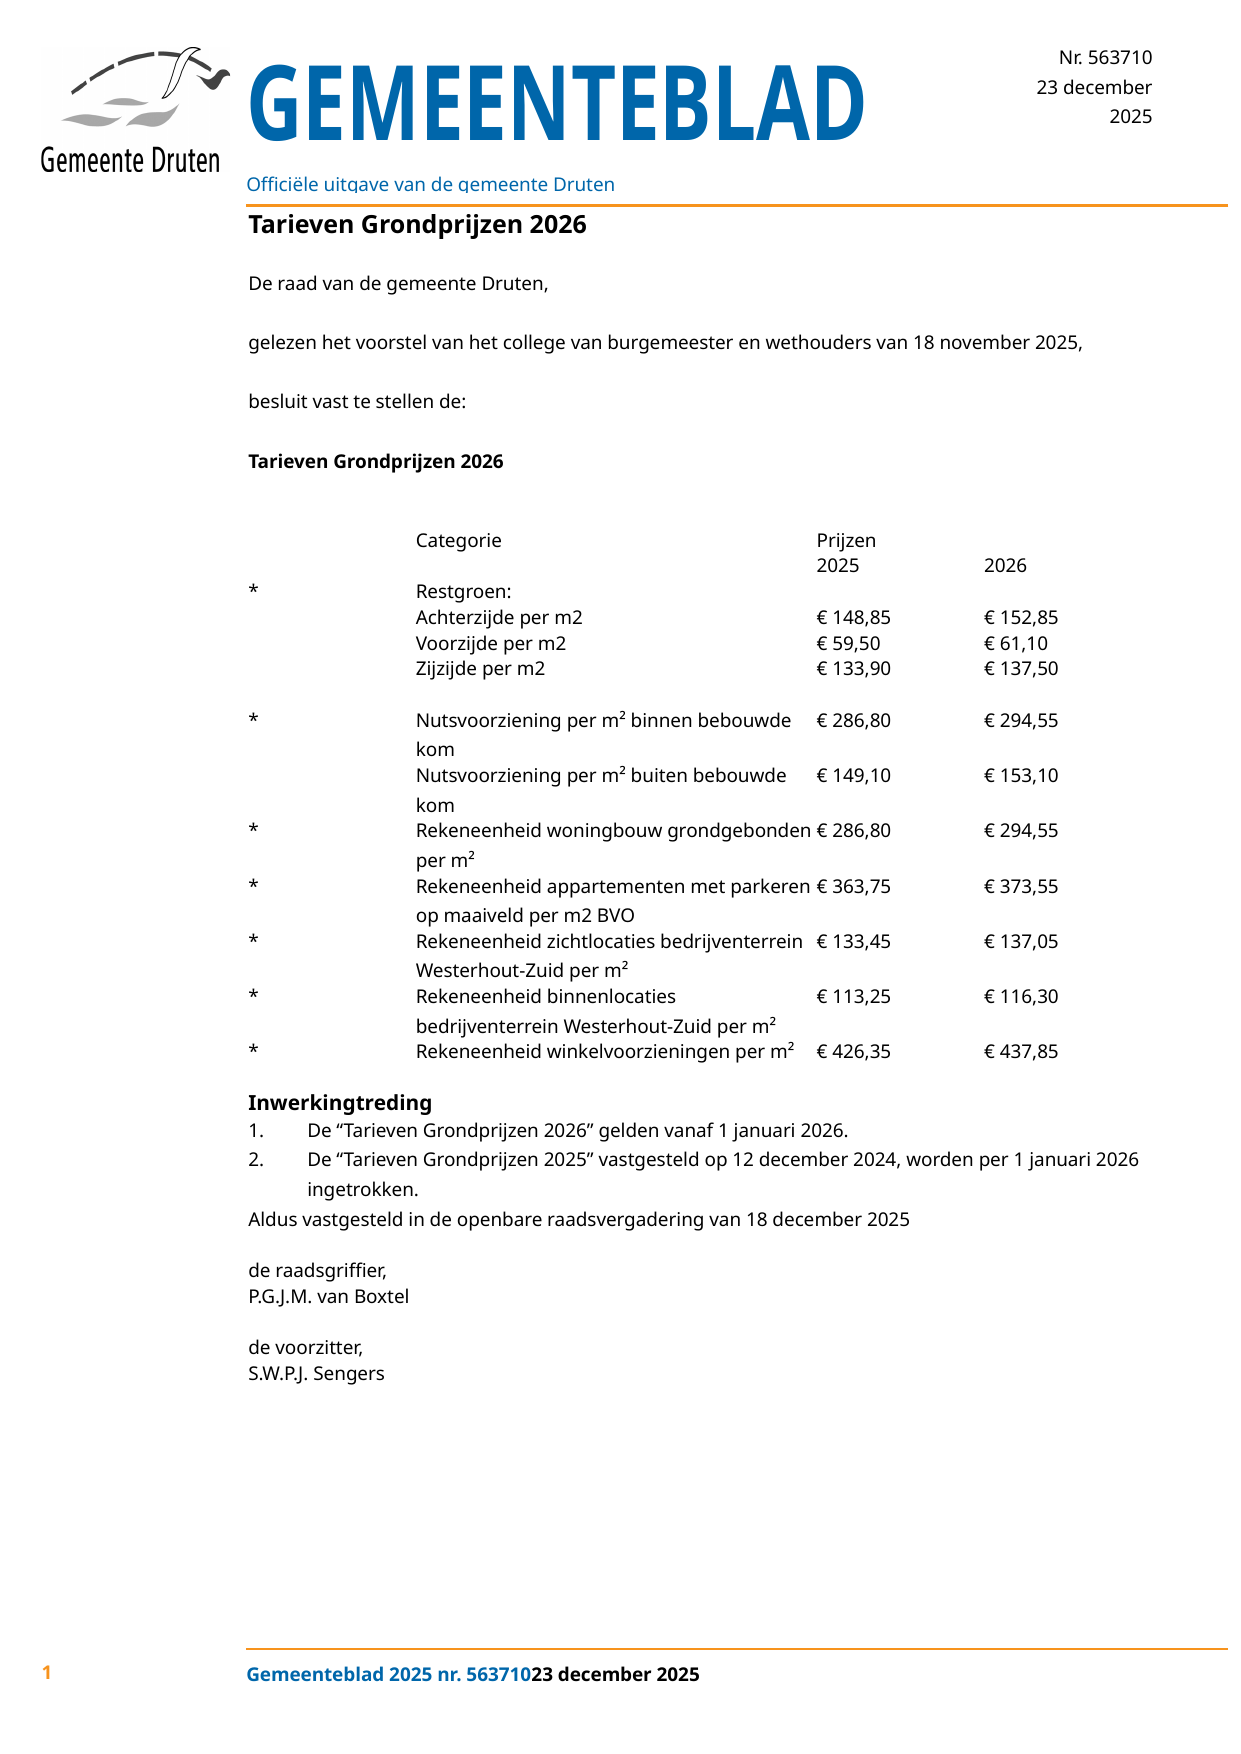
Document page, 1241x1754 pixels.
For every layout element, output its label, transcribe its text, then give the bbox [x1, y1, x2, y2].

table_cell € 137,50 [984, 655, 1152, 681]
text besluit vast te stellen de: [248, 389, 1152, 414]
text de voorzitter, [248, 1334, 1152, 1360]
table_cell € 116,30 [984, 984, 1152, 1039]
list De “Tarieven Grondprijzen 2026” gelden vanaf 1 januari 2026. [248, 1117, 1152, 1143]
text Aldus vastgesteld in de openbare raadsvergadering van 18 december 2025 [248, 1206, 1152, 1231]
table_cell Rekeneenheid binnenlocaties bedrijventerrein Westerhout-Zuid per m² [416, 984, 816, 1039]
text gelezen het voorstel van het college van burgemeester en wethouders van 18 november 2025, [248, 329, 1152, 355]
table_cell [984, 681, 1152, 707]
table_cell 2026 [984, 553, 1152, 578]
text P.G.J.M. van Boxtel [248, 1283, 1152, 1309]
text Tarieven Grondprijzen 2026 [248, 207, 1152, 241]
table_cell Rekeneenheid winkelvoorzieningen per m² [416, 1039, 816, 1064]
table_cell Zijzijde per m2 [416, 655, 816, 681]
table_cell * [248, 984, 416, 1039]
text S.W.P.J. Sengers [248, 1360, 1152, 1386]
table_cell € 153,10 [984, 762, 1152, 817]
table_cell * [248, 818, 416, 873]
picture [41, 47, 231, 172]
text Tarieven Grondprijzen 2026 [248, 448, 1152, 473]
table_cell € 286,80 [816, 707, 984, 762]
table_cell € 61,10 [984, 630, 1152, 655]
table_cell € 152,85 [984, 604, 1152, 630]
table_cell [248, 762, 416, 817]
table_cell Achterzijde per m2 [416, 604, 816, 630]
table_cell € 437,85 [984, 1039, 1152, 1064]
table_cell Voorzijde per m2 [416, 630, 816, 655]
list De “Tarieven Grondprijzen 2025” vastgesteld op 12 december 2024, worden per 1 januari 2026 ingetrokken. [248, 1147, 1152, 1202]
table_cell [416, 553, 816, 578]
text Inwerkingtreding [248, 1088, 1152, 1117]
table_cell * [248, 707, 416, 762]
table_cell € 133,45 [816, 928, 984, 983]
table_cell € 286,80 [816, 818, 984, 873]
table_header Prijzen [816, 527, 1152, 552]
table_cell Nutsvoorziening per m² buiten bebouwde kom [416, 762, 816, 817]
text De raad van de gemeente Druten, [248, 270, 1152, 296]
table_cell [816, 681, 984, 707]
table_cell * [248, 873, 416, 928]
table_cell [816, 578, 984, 604]
table_cell € 294,55 [984, 707, 1152, 762]
table_cell * [248, 928, 416, 983]
table_cell [416, 681, 816, 707]
table_cell € 113,25 [816, 984, 984, 1039]
table_cell € 149,10 [816, 762, 984, 817]
table_cell € 148,85 [816, 604, 984, 630]
table_cell [248, 681, 416, 707]
table_cell € 373,55 [984, 873, 1152, 928]
table_cell Restgroen: [416, 578, 816, 604]
table_cell * [248, 578, 416, 681]
table_cell Nutsvoorziening per m² binnen bebouwde kom [416, 707, 816, 762]
table_cell € 59,50 [816, 630, 984, 655]
table_cell Rekeneenheid appartementen met parkeren op maaiveld per m2 BVO [416, 873, 816, 928]
table_cell € 294,55 [984, 818, 1152, 873]
table_cell Rekeneenheid zichtlocaties bedrijventerrein Westerhout-Zuid per m² [416, 928, 816, 983]
table_cell € 363,75 [816, 873, 984, 928]
text de raadsgriffier, [248, 1257, 1152, 1283]
table_cell € 133,90 [816, 655, 984, 681]
table_cell * [248, 1039, 416, 1064]
table_cell 2025 [816, 553, 984, 578]
table_cell € 426,35 [816, 1039, 984, 1064]
table_header [248, 527, 416, 552]
table_cell € 137,05 [984, 928, 1152, 983]
table_cell Rekeneenheid woningbouw grondgebonden per m² [416, 818, 816, 873]
table_cell [248, 553, 416, 578]
table_header Categorie [416, 527, 816, 552]
table_cell [984, 578, 1152, 604]
